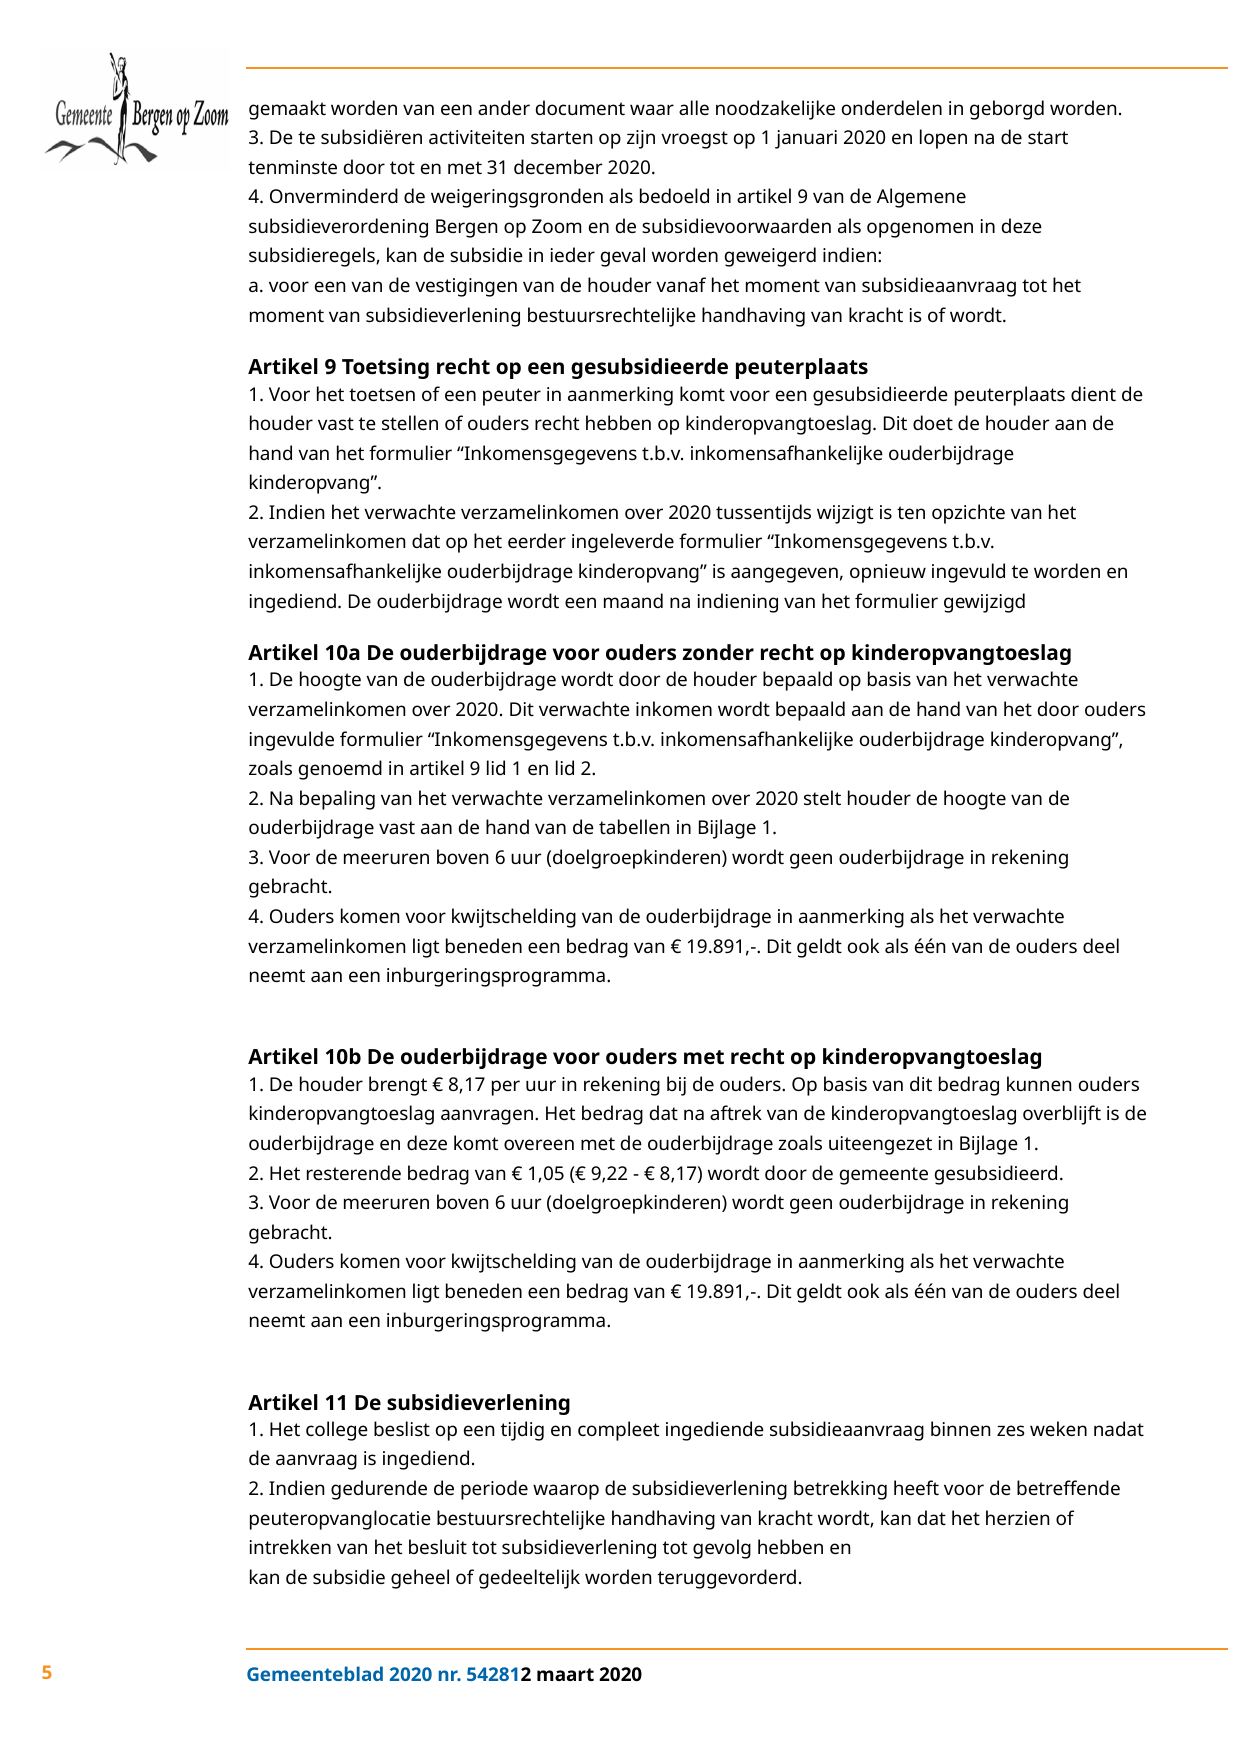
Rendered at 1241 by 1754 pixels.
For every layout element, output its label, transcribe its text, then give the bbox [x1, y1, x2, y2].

text kan de subsidie geheel of gedeeltelijk worden teruggevorderd. [248, 1564, 1152, 1590]
text Artikel 11 De subsidieverlening [248, 1388, 1152, 1416]
text gemaakt worden van een ander document waar alle noodzakelijke onderdelen in geborgd worden. [248, 95, 1152, 121]
text 4. Ouders komen voor kwijtschelding van de ouderbijdrage in aanmerking als het verwachte verzamelinkomen ligt beneden een bedrag van € 19.891,-. Dit geldt ook als één van de ouders deel neemt aan een inburgeringsprogramma. [248, 903, 1152, 988]
text 2. Indien het verwachte verzamelinkomen over 2020 tussentijds wijzigt is ten opzichte van het verzamelinkomen dat op het eerder ingeleverde formulier “Inkomensgegevens t.b.v. inkomensafhankelijke ouderbijdrage kinderopvang” is aangegeven, opnieuw ingevuld te worden en ingediend. De ouderbijdrage wordt een maand na indiening van het formulier gewijzigd [248, 499, 1152, 613]
text 1. De hoogte van de ouderbijdrage wordt door de houder bepaald op basis van het verwachte verzamelinkomen over 2020. Dit verwachte inkomen wordt bepaald aan de hand van het door ouders ingevulde formulier “Inkomensgegevens t.b.v. inkomensafhankelijke ouderbijdrage kinderopvang”, zoals genoemd in artikel 9 lid 1 en lid 2. [248, 667, 1152, 781]
text Artikel 10a De ouderbijdrage voor ouders zonder recht op kinderopvangtoeslag [248, 638, 1152, 667]
text 1. Voor het toetsen of een peuter in aanmerking komt voor een gesubsidieerde peuterplaats dient de houder vast te stellen of ouders recht hebben op kinderopvangtoeslag. Dit doet de houder aan de hand van het formulier “Inkomensgegevens t.b.v. inkomensafhankelijke ouderbijdrage kinderopvang”. [248, 381, 1152, 495]
text a. voor een van de vestigingen van de houder vanaf het moment van subsidieaanvraag tot het moment van subsidieverlening bestuursrechtelijke handhaving van kracht is of wordt. [248, 272, 1152, 328]
text 2. Na bepaling van het verwachte verzamelinkomen over 2020 stelt houder de hoogte van de ouderbijdrage vast aan de hand van de tabellen in Bijlage 1. [248, 785, 1152, 840]
text 1. De houder brengt € 8,17 per uur in rekening bij de ouders. Op basis van dit bedrag kunnen ouders kinderopvangtoeslag aanvragen. Het bedrag dat na aftrek van de kinderopvangtoeslag overblijft is de ouderbijdrage en deze komt overeen met de ouderbijdrage zoals uiteengezet in Bijlage 1. [248, 1071, 1152, 1156]
text 3. Voor de meeruren boven 6 uur (doelgroepkinderen) wordt geen ouderbijdrage in rekening gebracht. [248, 844, 1152, 899]
text 3. De te subsidiëren activiteiten starten op zijn vroegst op 1 januari 2020 en lopen na de start tenminste door tot en met 31 december 2020. [248, 124, 1152, 180]
text 4. Onverminderd de weigeringsgronden als bedoeld in artikel 9 van de Algemene subsidieverordening Bergen op Zoom en de subsidievoorwaarden als opgenomen in deze subsidieregels, kan de subsidie in ieder geval worden geweigerd indien: [248, 183, 1152, 268]
text 2. Het resterende bedrag van € 1,05 (€ 9,22 - € 8,17) wordt door de gemeente gesubsidieerd. [248, 1160, 1152, 1185]
text 2. Indien gedurende de periode waarop de subsidieverlening betrekking heeft voor de betreffende peuteropvanglocatie bestuursrechtelijke handhaving van kracht wordt, kan dat het herzien of intrekken van het besluit tot subsidieverlening tot gevolg hebben en [248, 1475, 1152, 1560]
text Artikel 10b De ouderbijdrage voor ouders met recht op kinderopvangtoeslag [248, 1042, 1152, 1071]
text 1. Het college beslist op een tijdig en compleet ingediende subsidieaanvraag binnen zes weken nadat de aanvraag is ingediend. [248, 1416, 1152, 1471]
text 4. Ouders komen voor kwijtschelding van de ouderbijdrage in aanmerking als het verwachte verzamelinkomen ligt beneden een bedrag van € 19.891,-. Dit geldt ook als één van de ouders deel neemt aan een inburgeringsprogramma. [248, 1248, 1152, 1333]
text Artikel 9 Toetsing recht op een gesubsidieerde peuterplaats [248, 352, 1152, 381]
picture [41, 47, 231, 172]
text 3. Voor de meeruren boven 6 uur (doelgroepkinderen) wordt geen ouderbijdrage in rekening gebracht. [248, 1189, 1152, 1244]
